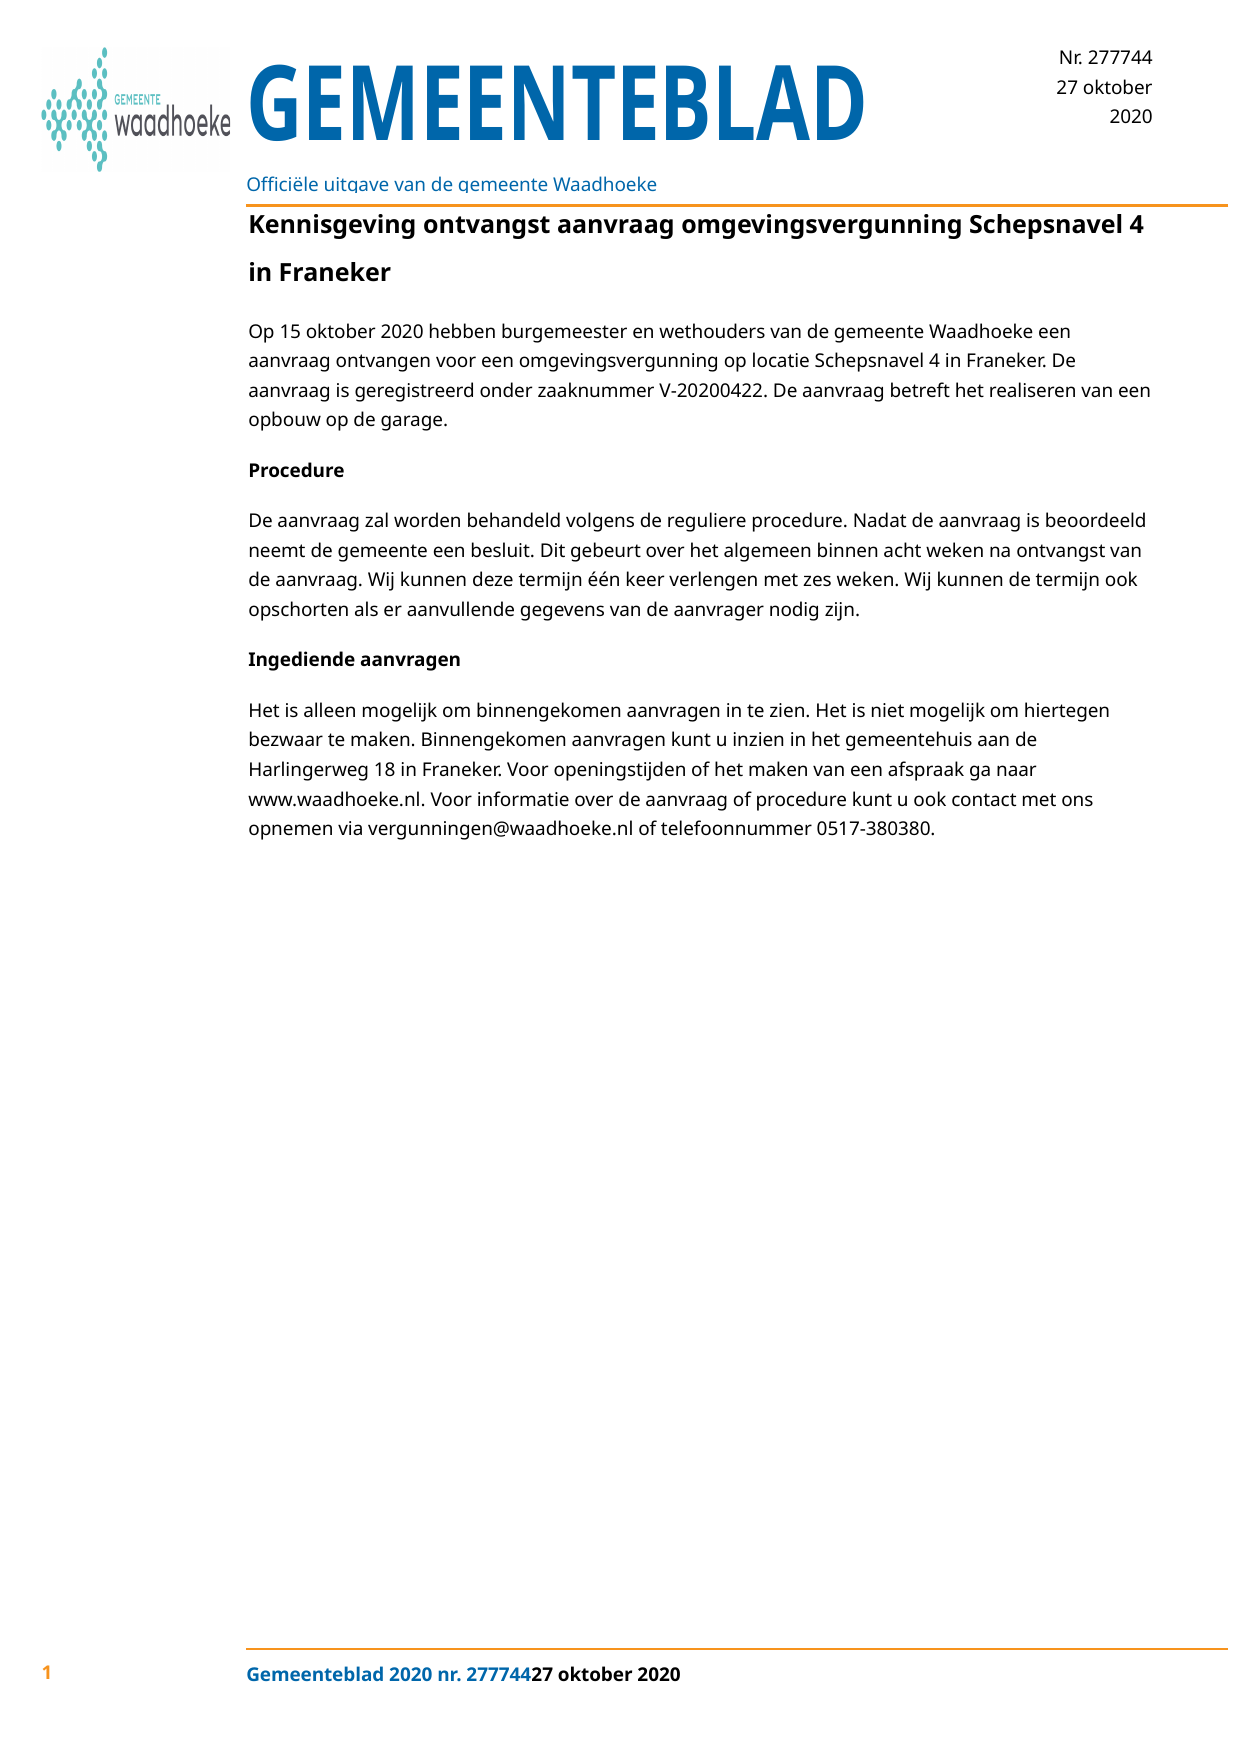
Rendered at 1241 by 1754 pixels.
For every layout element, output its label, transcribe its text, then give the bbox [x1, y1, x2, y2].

text Het is alleen mogelijk om binnengekomen aanvragen in te zien. Het is niet mogelijk om hiertegen bezwaar te maken. Binnengekomen aanvragen kunt u inzien in het gemeentehuis aan de Harlingerweg 18 in Franeker. Voor openingstijden of het maken van een afspraak ga naar www.waadhoeke.nl. Voor informatie over de aanvraag of procedure kunt u ook contact met ons opnemen via vergunningen@waadhoeke.nl of telefoonnummer 0517-380380. [248, 697, 1152, 841]
text Kennisgeving ontvangst aanvraag omgevingsvergunning Schepsnavel 4 in Franeker [248, 207, 1152, 288]
picture [41, 47, 231, 172]
text Op 15 oktober 2020 hebben burgemeester en wethouders van de gemeente Waadhoeke een aanvraag ontvangen voor een omgevingsvergunning op locatie Schepsnavel 4 in Franeker. De aanvraag is geregistreerd onder zaaknummer V-20200422. De aanvraag betreft het realiseren van een opbouw op de garage. [248, 318, 1152, 432]
text Procedure [248, 457, 1152, 483]
text Ingediende aanvragen [248, 647, 1152, 672]
text De aanvraag zal worden behandeld volgens de reguliere procedure. Nadat de aanvraag is beoordeeld neemt de gemeente een besluit. Dit gebeurt over het algemeen binnen acht weken na ontvangst van de aanvraag. Wij kunnen deze termijn één keer verlengen met zes weken. Wij kunnen de termijn ook opschorten als er aanvullende gegevens van de aanvrager nodig zijn. [248, 507, 1152, 622]
